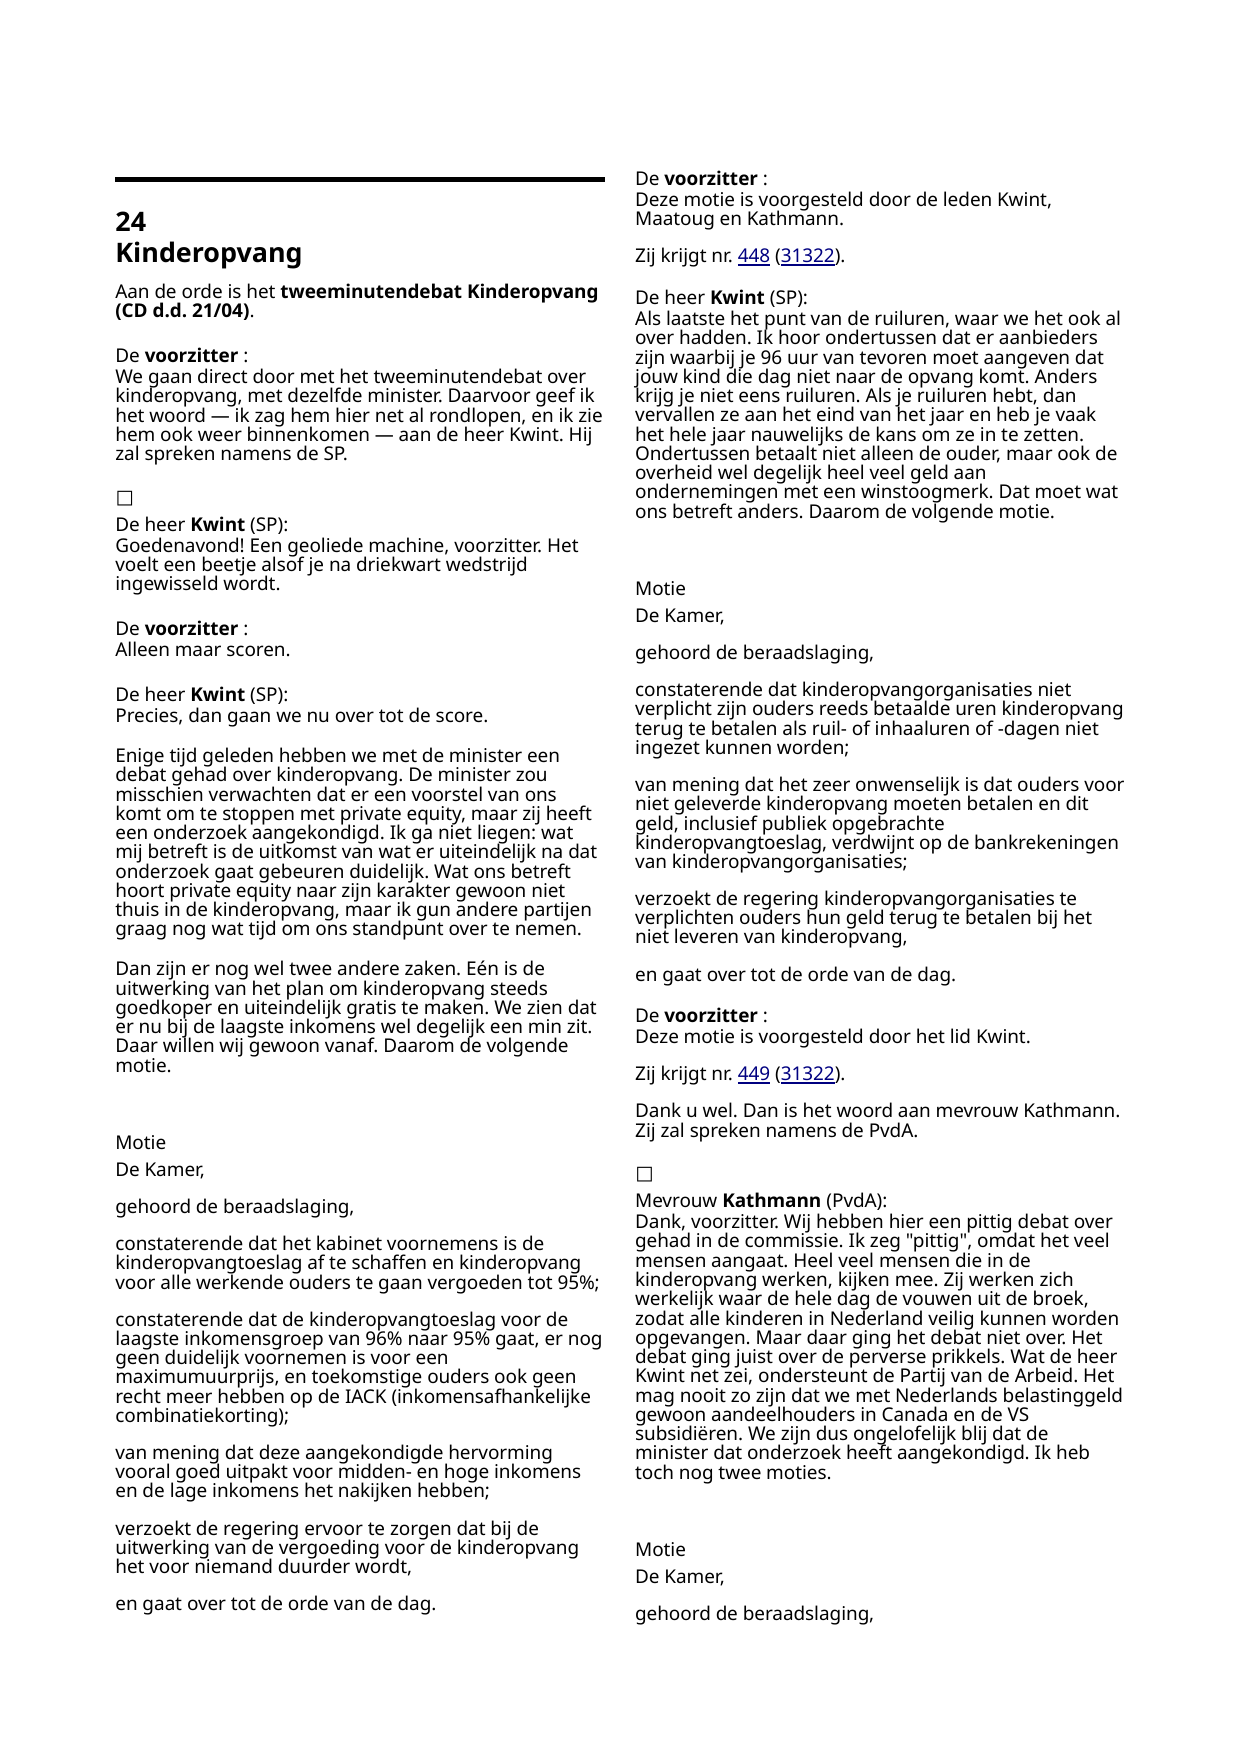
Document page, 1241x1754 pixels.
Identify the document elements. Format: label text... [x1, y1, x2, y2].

text De heer Kwint (SP): [115, 681, 605, 707]
text Dank, voorzitter. Wij hebben hier een pittig debat over gehad in de commissie. Ik zeg "pittig", omdat het veel mensen aangaat. Heel veel mensen die in de kinderopvang werken, kijken mee. Zij werken zich werkelijk waar de hele dag de vouwen uit de broek, zodat alle kinderen in Nederland veilig kunnen worden opgevangen. Maar daar ging het debat niet over. Het debat ging juist over de perverse prikkels. Wat de heer Kwint net zei, ondersteunt de Partij van de Arbeid. Het mag nooit zo zijn dat we met Nederlands belastinggeld gewoon aandeelhouders in Canada en de VS subsidiëren. We zijn dus ongelofelijk blij dat de minister dat onderzoek heeft aangekondigd. Ik heb toch nog twee moties. [635, 1213, 1125, 1483]
text De voorzitter : [115, 615, 605, 641]
text De voorzitter : [635, 165, 1125, 191]
text ⬜ [115, 485, 605, 511]
text constaterende dat het kabinet voornemens is de kinderopvangtoeslag af te schaffen en kinderopvang voor alle werkende ouders te gaan vergoeden tot 95%; [115, 1235, 605, 1293]
text Aan de orde is het tweeminutendebat Kinderopvang (CD d.d. 21/04). [115, 283, 605, 322]
text Motie [635, 576, 1125, 601]
text verzoekt de regering ervoor te zorgen dat bij de uitwerking van de vergoeding voor de kinderopvang het voor niemand duurder wordt, [115, 1519, 605, 1577]
text Zij krijgt nr. 448 (31322). [635, 247, 1125, 267]
text Precies, dan gaan we nu over tot de score. [115, 707, 605, 726]
text constaterende dat kinderopvangorganisaties niet verplicht zijn ouders reeds betaalde uren kinderopvang terug te betalen als ruil- of inhaaluren of -dagen niet ingezet kunnen worden; [635, 681, 1125, 758]
text Zij krijgt nr. 449 (31322). [635, 1065, 1125, 1084]
text en gaat over tot de orde van de dag. [115, 1595, 605, 1614]
text Goedenavond! Een geoliede machine, voorzitter. Het voelt een beetje alsof je na driekwart wedstrijd ingewisseld wordt. [115, 537, 605, 594]
text van mening dat het zeer onwenselijk is dat ouders voor niet geleverde kinderopvang moeten betalen en dit geld, inclusief publiek opgebrachte kinderopvangtoeslag, verdwijnt op de bankrekeningen van kinderopvangorganisaties; [635, 776, 1125, 872]
text We gaan direct door met het tweeminutendebat over kinderopvang, met dezelfde minister. Daarvoor geef ik het woord — ik zag hem hier net al rondlopen, en ik zie hem ook weer binnenkomen — aan de heer Kwint. Hij zal spreken namens de SP. [115, 368, 605, 464]
text ⬜ [635, 1162, 1125, 1187]
text Mevrouw Kathmann (PvdA): [635, 1187, 1125, 1213]
text De voorzitter : [635, 1002, 1125, 1028]
text Als laatste het punt van de ruiluren, waar we het ook al over hadden. Ik hoor ondertussen dat er aanbieders zijn waarbij je 96 uur van tevoren moet aangeven dat jouw kind die dag niet naar de opvang komt. Anders krijg je niet eens ruiluren. Als je ruiluren hebt, dan vervallen ze aan het eind van het jaar en heb je vaak het hele jaar nauwelijks de kans om ze in te zetten. Ondertussen betaalt niet alleen de ouder, maar ook de overheid wel degelijk heel veel geld aan ondernemingen met een winstoogmerk. Dat moet wat ons betreft anders. Daarom de volgende motie. [635, 310, 1125, 522]
text Enige tijd geleden hebben we met de minister een debat gehad over kinderopvang. De minister zou misschien verwachten dat er een voorstel van ons komt om te stoppen met private equity, maar zij heeft een onderzoek aangekondigd. Ik ga niet liegen: wat mij betreft is de uitkomst van wat er uiteindelijk na dat onderzoek gaat gebeuren duidelijk. Wat ons betreft hoort private equity naar zijn karakter gewoon niet thuis in de kinderopvang, maar ik gun andere partijen graag nog wat tijd om ons standpunt over te nemen. [115, 747, 605, 940]
text Alleen maar scoren. [115, 641, 605, 660]
text Motie [635, 1536, 1125, 1562]
text De heer Kwint (SP): [635, 284, 1125, 310]
text De Kamer, [635, 607, 1125, 626]
text gehoord de beraadslaging, [635, 1605, 1125, 1624]
text De Kamer, [635, 1568, 1125, 1587]
text De heer Kwint (SP): [115, 511, 605, 537]
text De voorzitter : [115, 342, 605, 368]
text 24 [115, 203, 605, 239]
text Motie [115, 1129, 605, 1155]
text Deze motie is voorgesteld door het lid Kwint. [635, 1028, 1125, 1047]
text Dank u wel. Dan is het woord aan mevrouw Kathmann. Zij zal spreken namens de PvdA. [635, 1102, 1125, 1141]
text Deze motie is voorgesteld door de leden Kwint, Maatoug en Kathmann. [635, 191, 1125, 229]
text Kinderopvang [115, 239, 605, 283]
text verzoekt de regering kinderopvangorganisaties te verplichten ouders hun geld terug te betalen bij het niet leveren van kinderopvang, [635, 890, 1125, 948]
text gehoord de beraadslaging, [115, 1198, 605, 1217]
text De Kamer, [115, 1161, 605, 1180]
text constaterende dat de kinderopvangtoeslag voor de laagste inkomensgroep van 96% naar 95% gaat, er nog geen duidelijk voornemen is voor een maximumuurprijs, en toekomstige ouders ook geen recht meer hebben op de IACK (inkomensafhankelijke combinatiekorting); [115, 1311, 605, 1426]
text en gaat over tot de orde van de dag. [635, 966, 1125, 985]
text gehoord de beraadslaging, [635, 644, 1125, 663]
text Dan zijn er nog wel twee andere zaken. Eén is de uitwerking van het plan om kinderopvang steeds goedkoper en uiteindelijk gratis te maken. We zien dat er nu bij de laagste inkomens wel degelijk een min zit. Daar willen wij gewoon vanaf. Daarom de volgende motie. [115, 960, 605, 1076]
text van mening dat deze aangekondigde hervorming vooral goed uitpakt voor midden- en hoge inkomens en de lage inkomens het nakijken hebben; [115, 1444, 605, 1502]
